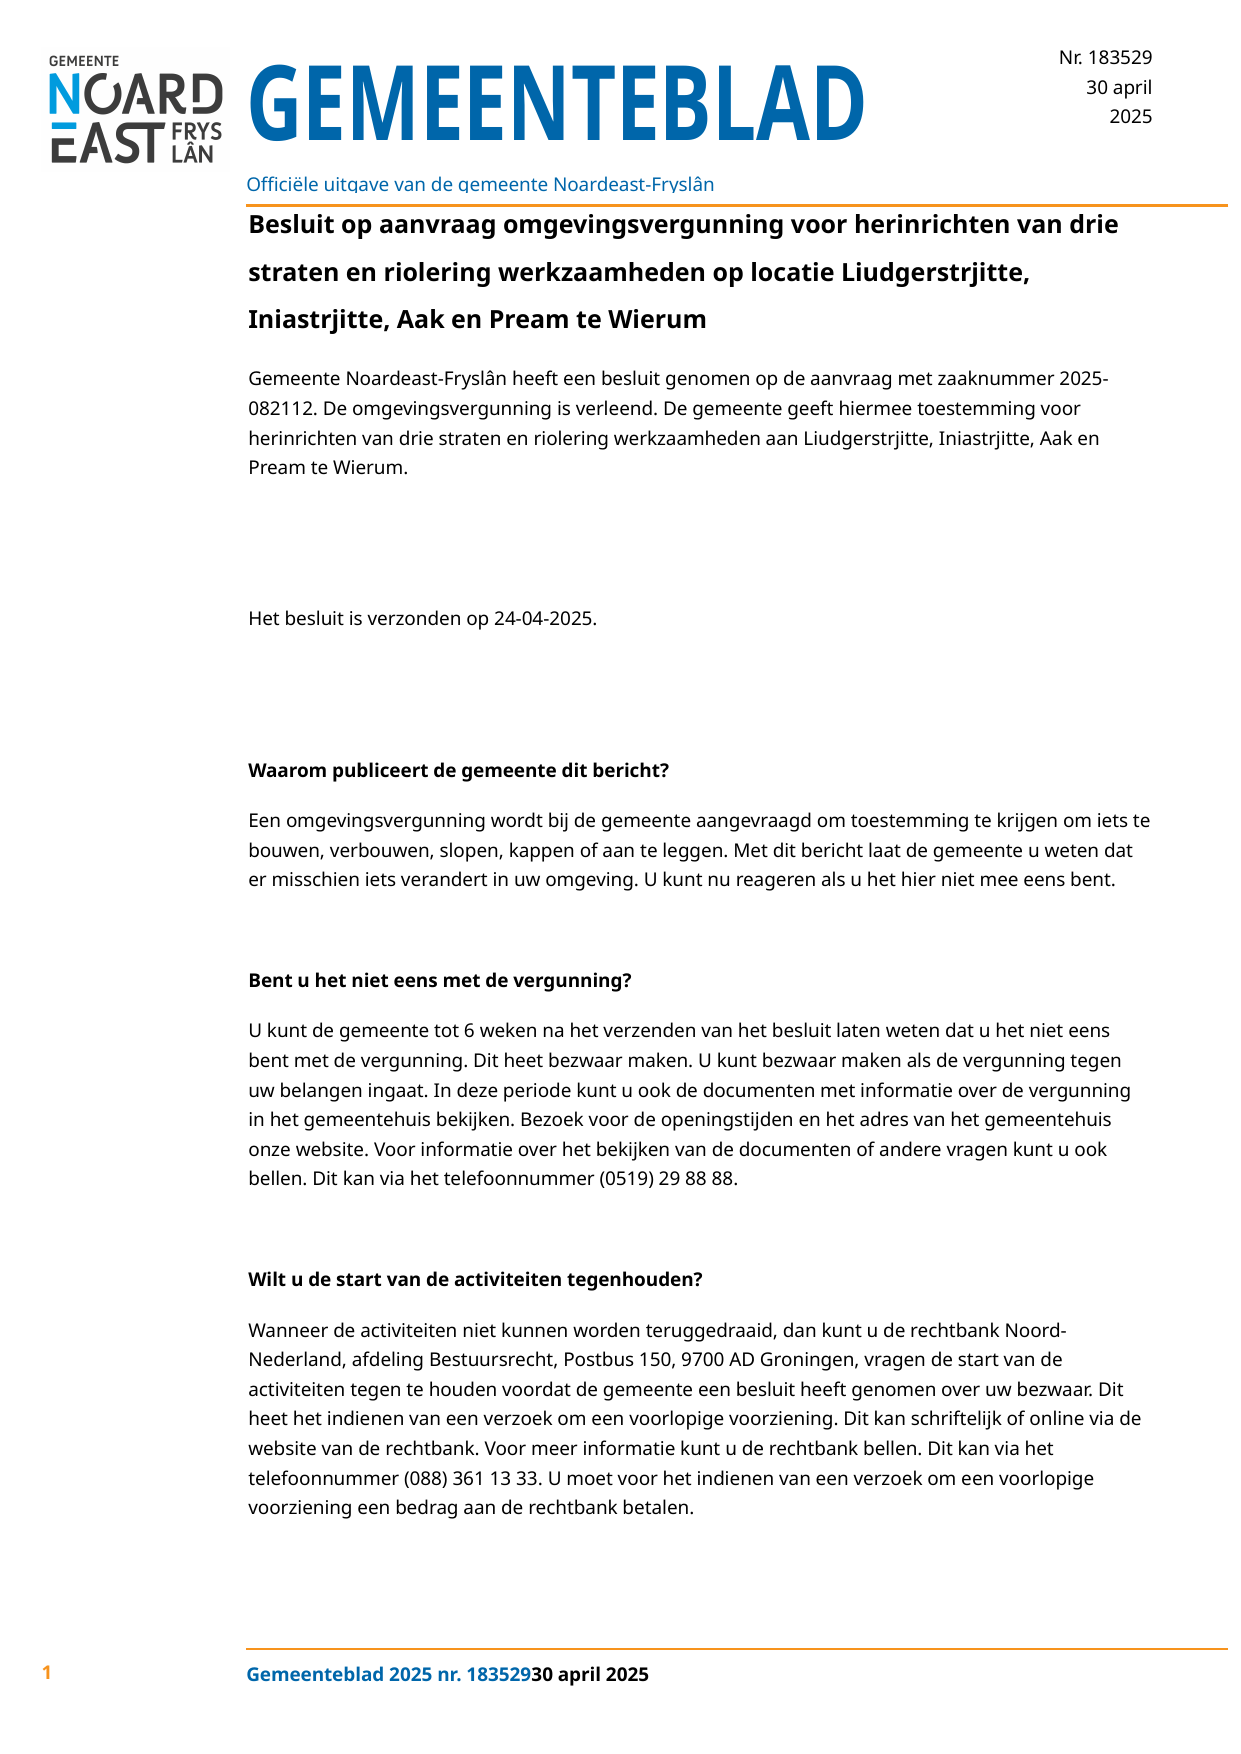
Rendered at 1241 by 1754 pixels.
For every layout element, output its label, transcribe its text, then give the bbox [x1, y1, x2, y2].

text Het besluit is verzonden op 24-04-2025. [248, 606, 1152, 631]
text Gemeente Noardeast-Fryslân heeft een besluit genomen op de aanvraag met zaaknummer 2025-082112. De omgevingsvergunning is verleend. De gemeente geeft hiermee toestemming voor herinrichten van drie straten en riolering werkzaamheden aan Liudgerstrjitte, Iniastrjitte, Aak en Pream te Wierum. [248, 366, 1152, 480]
text U kunt de gemeente tot 6 weken na het verzenden van het besluit laten weten dat u het niet eens bent met de vergunning. Dit heet bezwaar maken. U kunt bezwaar maken als de vergunning tegen uw belangen ingaat. In deze periode kunt u ook de documenten met informatie over de vergunning in het gemeentehuis bekijken. Bezoek voor de openingstijden en het adres van het gemeentehuis onze website. Voor informatie over het bekijken van de documenten of andere vragen kunt u ook bellen. Dit kan via het telefoonnummer (0519) 29 88 88. [248, 1018, 1152, 1191]
text Waarom publiceert de gemeente dit bericht? [248, 757, 1152, 782]
picture [41, 47, 231, 172]
text Bent u het niet eens met de vergunning? [248, 967, 1152, 993]
text Wilt u de start van de activiteiten tegenhouden? [248, 1266, 1152, 1292]
text Besluit op aanvraag omgevingsvergunning voor herinrichten van drie straten en riolering werkzaamheden op locatie Liudgerstrjitte, Iniastrjitte, Aak en Pream te Wierum [248, 207, 1152, 336]
text Wanneer de activiteiten niet kunnen worden teruggedraaid, dan kunt u de rechtbank Noord-Nederland, afdeling Bestuursrecht, Postbus 150, 9700 AD Groningen, vragen de start van de activiteiten tegen te houden voordat de gemeente een besluit heeft genomen over uw bezwaar. Dit heet het indienen van een verzoek om een voorlopige voorziening. Dit kan schriftelijk of online via de website van de rechtbank. Voor meer informatie kunt u de rechtbank bellen. Dit kan via het telefoonnummer (088) 361 13 33. U moet voor het indienen van een verzoek om een voorlopige voorziening een bedrag aan de rechtbank betalen. [248, 1317, 1152, 1520]
text Een omgevingsvergunning wordt bij de gemeente aangevraagd om toestemming te krijgen om iets te bouwen, verbouwen, slopen, kappen of aan te leggen. Met dit bericht laat de gemeente u weten dat er misschien iets verandert in uw omgeving. U kunt nu reageren als u het hier niet mee eens bent. [248, 807, 1152, 892]
